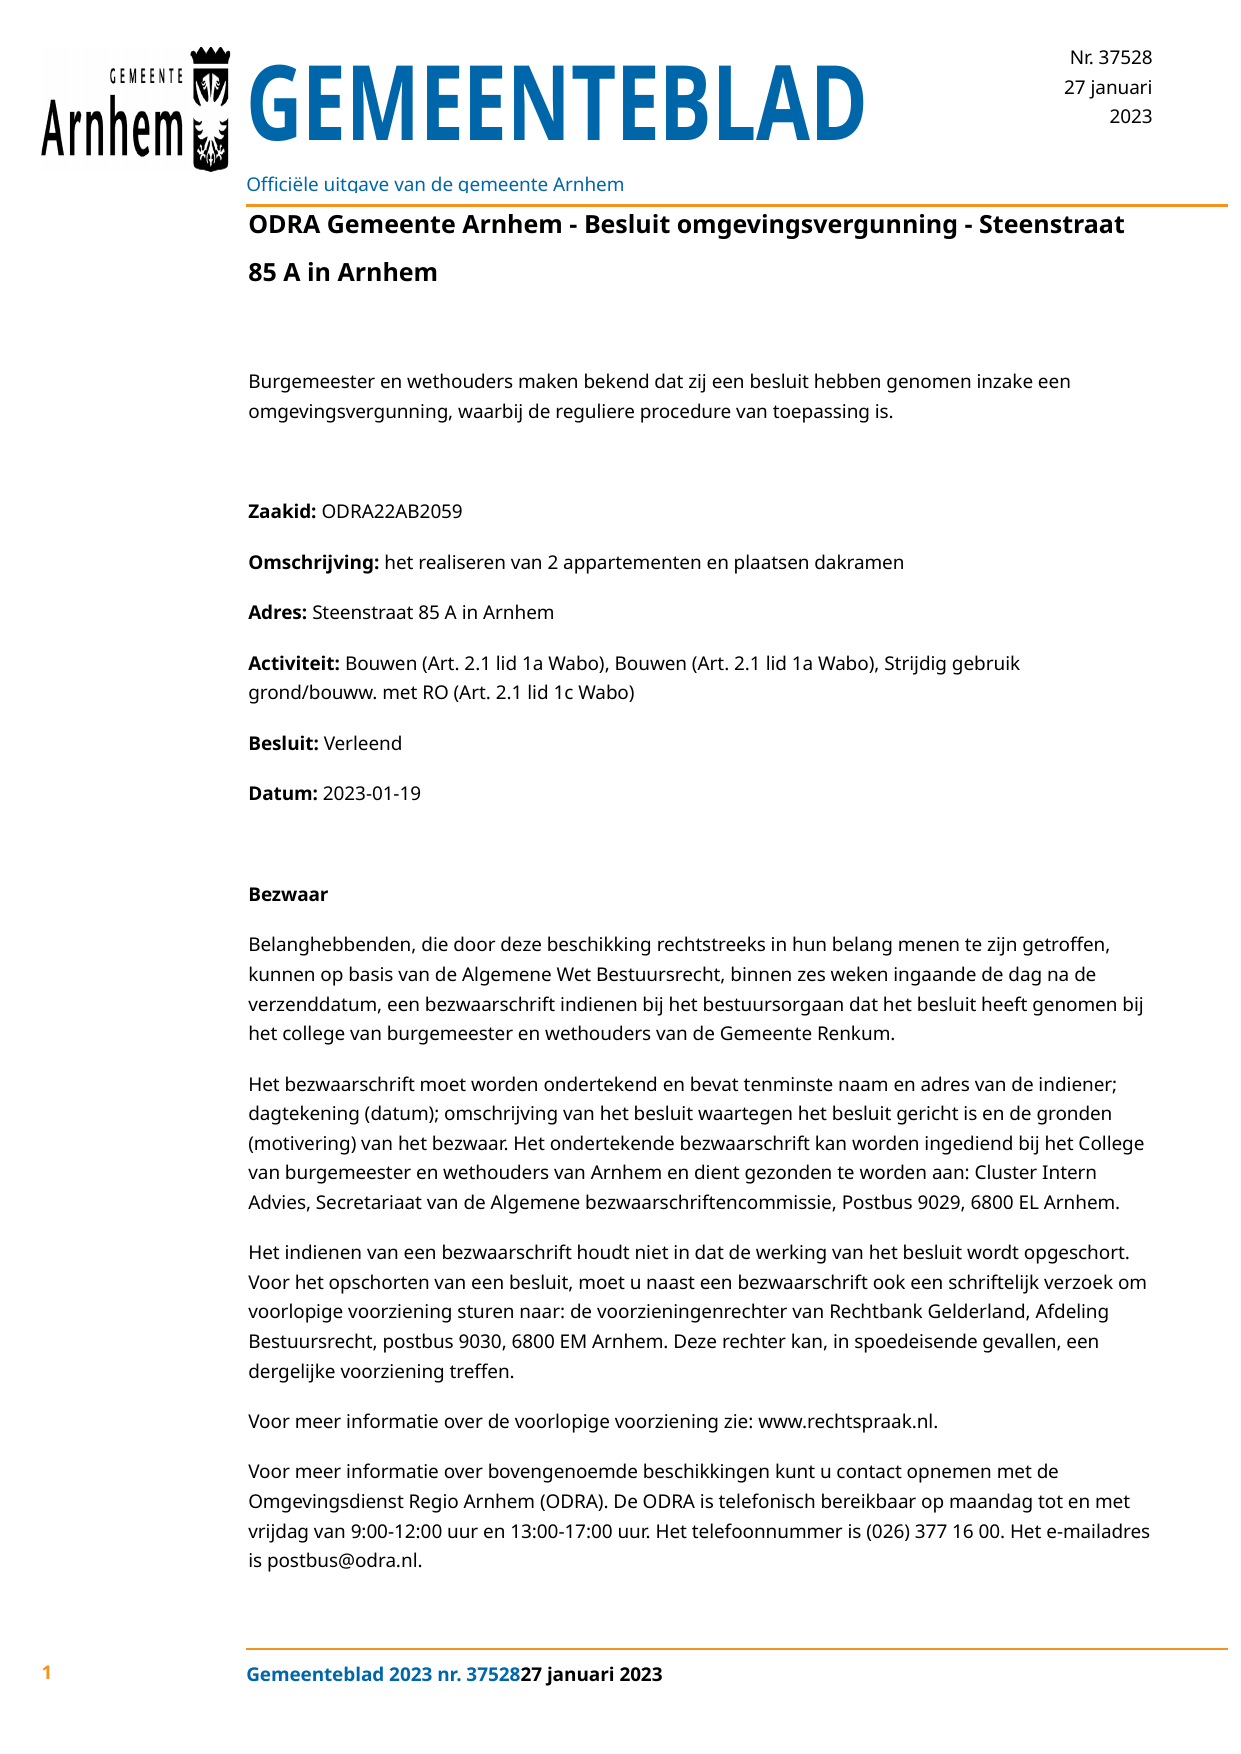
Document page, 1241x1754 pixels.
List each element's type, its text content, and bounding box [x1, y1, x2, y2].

text Bezwaar [248, 881, 1152, 907]
text Belanghebbenden, die door deze beschikking rechtstreeks in hun belang menen te zijn getroffen, kunnen op basis van de Algemene Wet Bestuursrecht, binnen zes weken ingaande de dag na de verzenddatum, een bezwaarschrift indienen bij het bestuursorgaan dat het besluit heeft genomen bij het college van burgemeester en wethouders van de Gemeente Renkum. [248, 932, 1152, 1046]
text Het indienen van een bezwaarschrift houdt niet in dat de werking van het besluit wordt opgeschort. Voor het opschorten van een besluit, moet u naast een bezwaarschrift ook een schriftelijk verzoek om voorlopige voorziening sturen naar: de voorzieningenrechter van Rechtbank Gelderland, Afdeling Bestuursrecht, postbus 9030, 6800 EM Arnhem. Deze rechter kan, in spoedeisende gevallen, een dergelijke voorziening treffen. [248, 1239, 1152, 1384]
text Besluit: Verleend [248, 730, 1152, 756]
text Het bezwaarschrift moet worden ondertekend en bevat tenminste naam en adres van de indiener; dagtekening (datum); omschrijving van het besluit waartegen het besluit gericht is en de gronden (motivering) van het bezwaar. Het ondertekende bezwaarschrift kan worden ingediend bij het College van burgemeester en wethouders van Arnhem en dient gezonden te worden aan: Cluster Intern Advies, Secretariaat van de Algemene bezwaarschriftencommissie, Postbus 9029, 6800 EL Arnhem. [248, 1071, 1152, 1215]
text Datum: 2023-01-19 [248, 780, 1152, 806]
text ODRA Gemeente Arnhem - Besluit omgevingsvergunning - Steenstraat 85 A in Arnhem [248, 207, 1152, 288]
text Voor meer informatie over de voorlopige voorziening zie: www.rechtspraak.nl. [248, 1408, 1152, 1434]
text Adres: Steenstraat 85 A in Arnhem [248, 599, 1152, 625]
picture [41, 47, 231, 172]
text Zaakid: ODRA22AB2059 [248, 499, 1152, 524]
text Voor meer informatie over bovengenoemde beschikkingen kunt u contact opnemen met de Omgevingsdienst Regio Arnhem (ODRA). De ODRA is telefonisch bereikbaar op maandag tot en met vrijdag van 9:00-12:00 uur en 13:00-17:00 uur. Het telefoonnummer is (026) 377 16 00. Het e-mailadres is postbus@odra.nl. [248, 1459, 1152, 1573]
text Burgemeester en wethouders maken bekend dat zij een besluit hebben genomen inzake een omgevingsvergunning, waarbij de reguliere procedure van toepassing is. [248, 368, 1152, 424]
text Omschrijving: het realiseren van 2 appartementen en plaatsen dakramen [248, 549, 1152, 575]
text Activiteit: Bouwen (Art. 2.1 lid 1a Wabo), Bouwen (Art. 2.1 lid 1a Wabo), Strijdig gebruik grond/bouww. met RO (Art. 2.1 lid 1c Wabo) [248, 650, 1152, 705]
